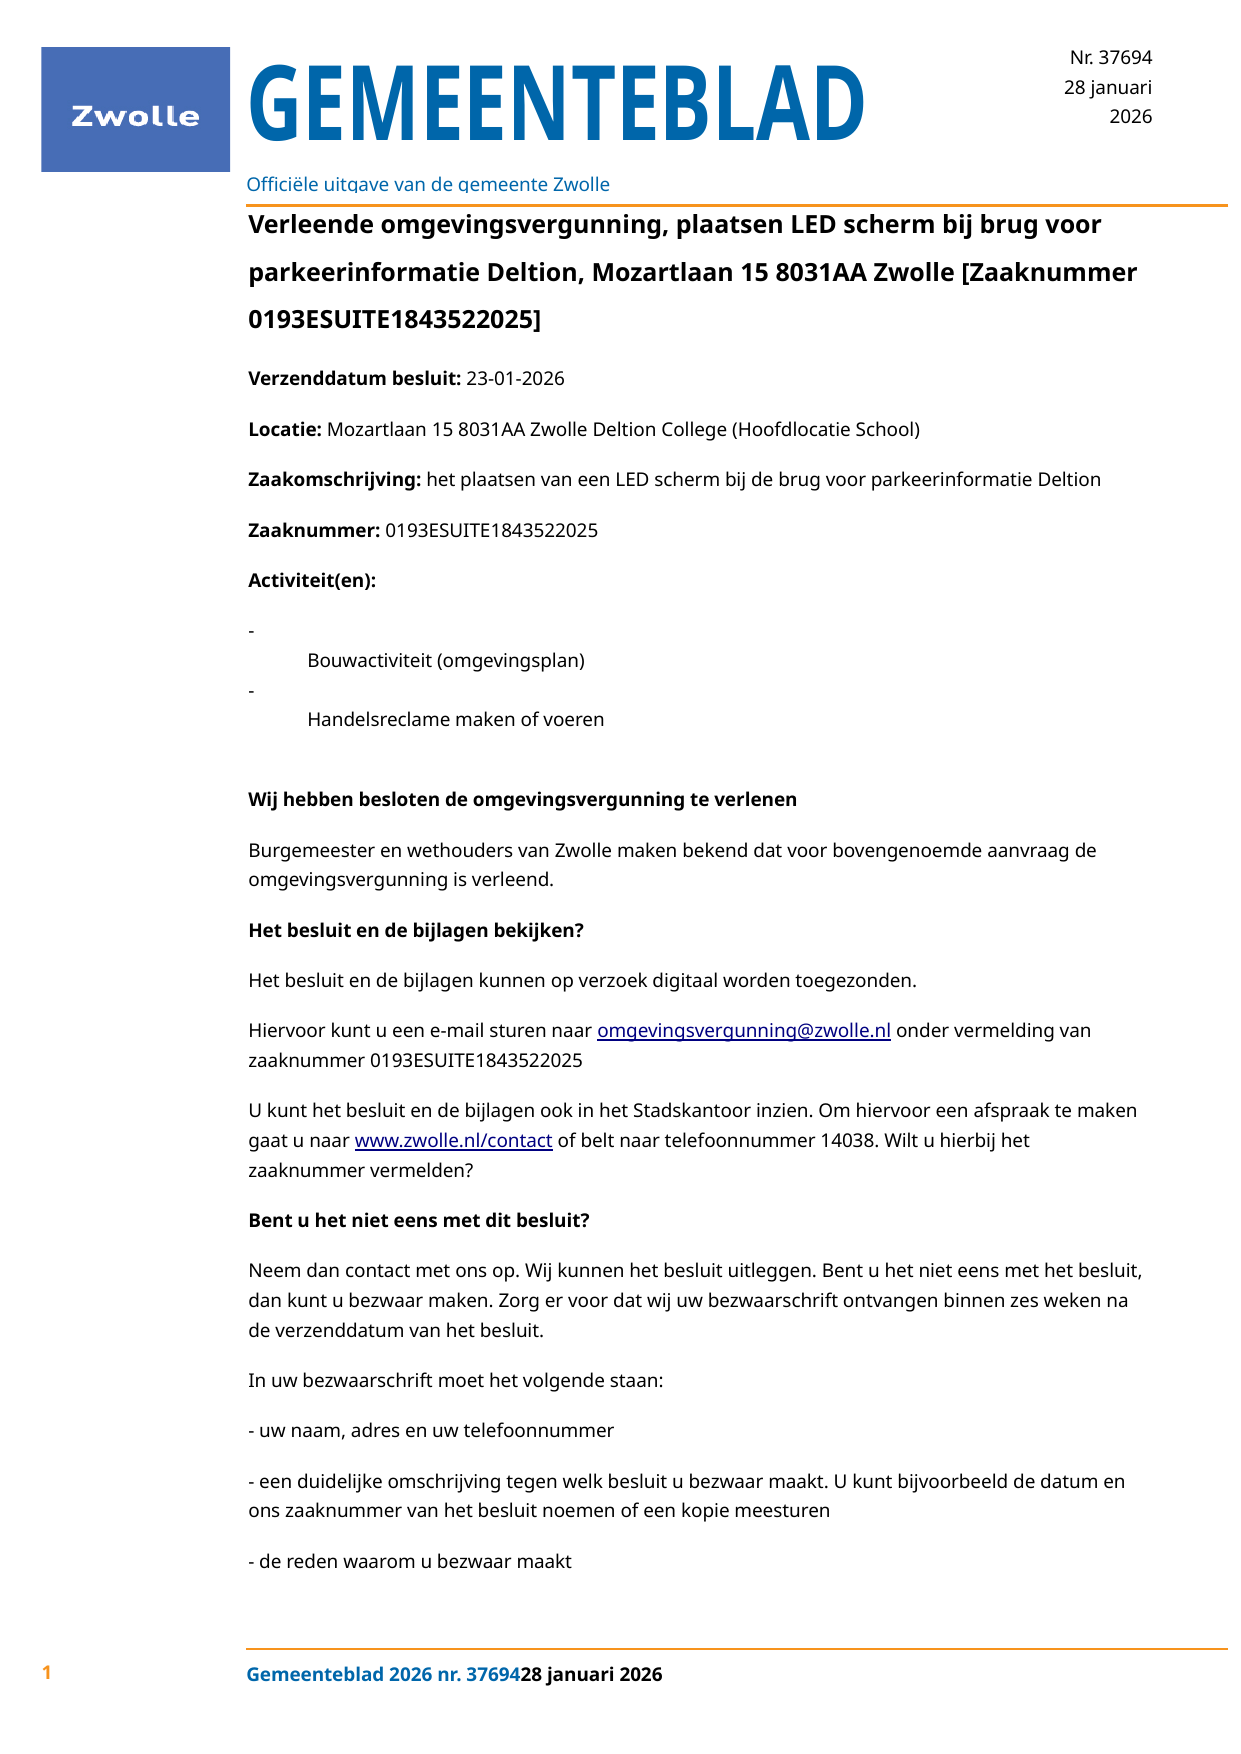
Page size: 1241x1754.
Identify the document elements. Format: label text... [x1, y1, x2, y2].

list Handelsreclame maken of voeren [248, 706, 1152, 732]
list Bouwactiviteit (omgevingsplan) [248, 647, 1152, 673]
text Het besluit en de bijlagen kunnen op verzoek digitaal worden toegezonden. [248, 967, 1152, 993]
text Verzenddatum besluit: 23-01-2026 [248, 366, 1152, 391]
text Bent u het niet eens met dit besluit? [248, 1207, 1152, 1233]
text Neem dan contact met ons op. Wij kunnen het besluit uitleggen. Bent u het niet eens met het besluit, dan kunt u bezwaar maken. Zorg er voor dat wij uw bezwaarschrift ontvangen binnen zes weken na de verzenddatum van het besluit. [248, 1258, 1152, 1342]
text Zaaknummer: 0193ESUITE1843522025 [248, 517, 1152, 542]
text - de reden waarom u bezwaar maakt [248, 1548, 1152, 1574]
text Het besluit en de bijlagen bekijken? [248, 917, 1152, 942]
text Burgemeester en wethouders van Zwolle maken bekend dat voor bovengenoemde aanvraag de omgevingsvergunning is verleend. [248, 837, 1152, 892]
text Activiteit(en): [248, 567, 1152, 593]
text Hiervoor kunt u een e-mail sturen naar omgevingsvergunning@zwolle.nl onder vermelding van zaaknummer 0193ESUITE1843522025 [248, 1018, 1152, 1073]
text - een duidelijke omschrijving tegen welk besluit u bezwaar maakt. U kunt bijvoorbeeld de datum en ons zaaknummer van het besluit noemen of een kopie meesturen [248, 1468, 1152, 1523]
text U kunt het besluit en de bijlagen ook in het Stadskantoor inzien. Om hiervoor een afspraak te maken gaat u naar www.zwolle.nl/contact of belt naar telefoonnummer 14038. Wilt u hierbij het zaaknummer vermelden? [248, 1098, 1152, 1182]
text - uw naam, adres en uw telefoonnummer [248, 1418, 1152, 1443]
text Wij hebben besloten de omgevingsvergunning te verlenen [248, 786, 1152, 812]
picture [41, 47, 231, 172]
text In uw bezwaarschrift moet het volgende staan: [248, 1367, 1152, 1393]
text Locatie: Mozartlaan 15 8031AA Zwolle Deltion College (Hoofdlocatie School) [248, 416, 1152, 442]
text Verleende omgevingsvergunning, plaatsen LED scherm bij brug voor parkeerinformatie Deltion, Mozartlaan 15 8031AA Zwolle [Zaaknummer 0193ESUITE1843522025] [248, 207, 1152, 336]
text Zaakomschrijving: het plaatsen van een LED scherm bij de brug voor parkeerinformatie Deltion [248, 466, 1152, 492]
